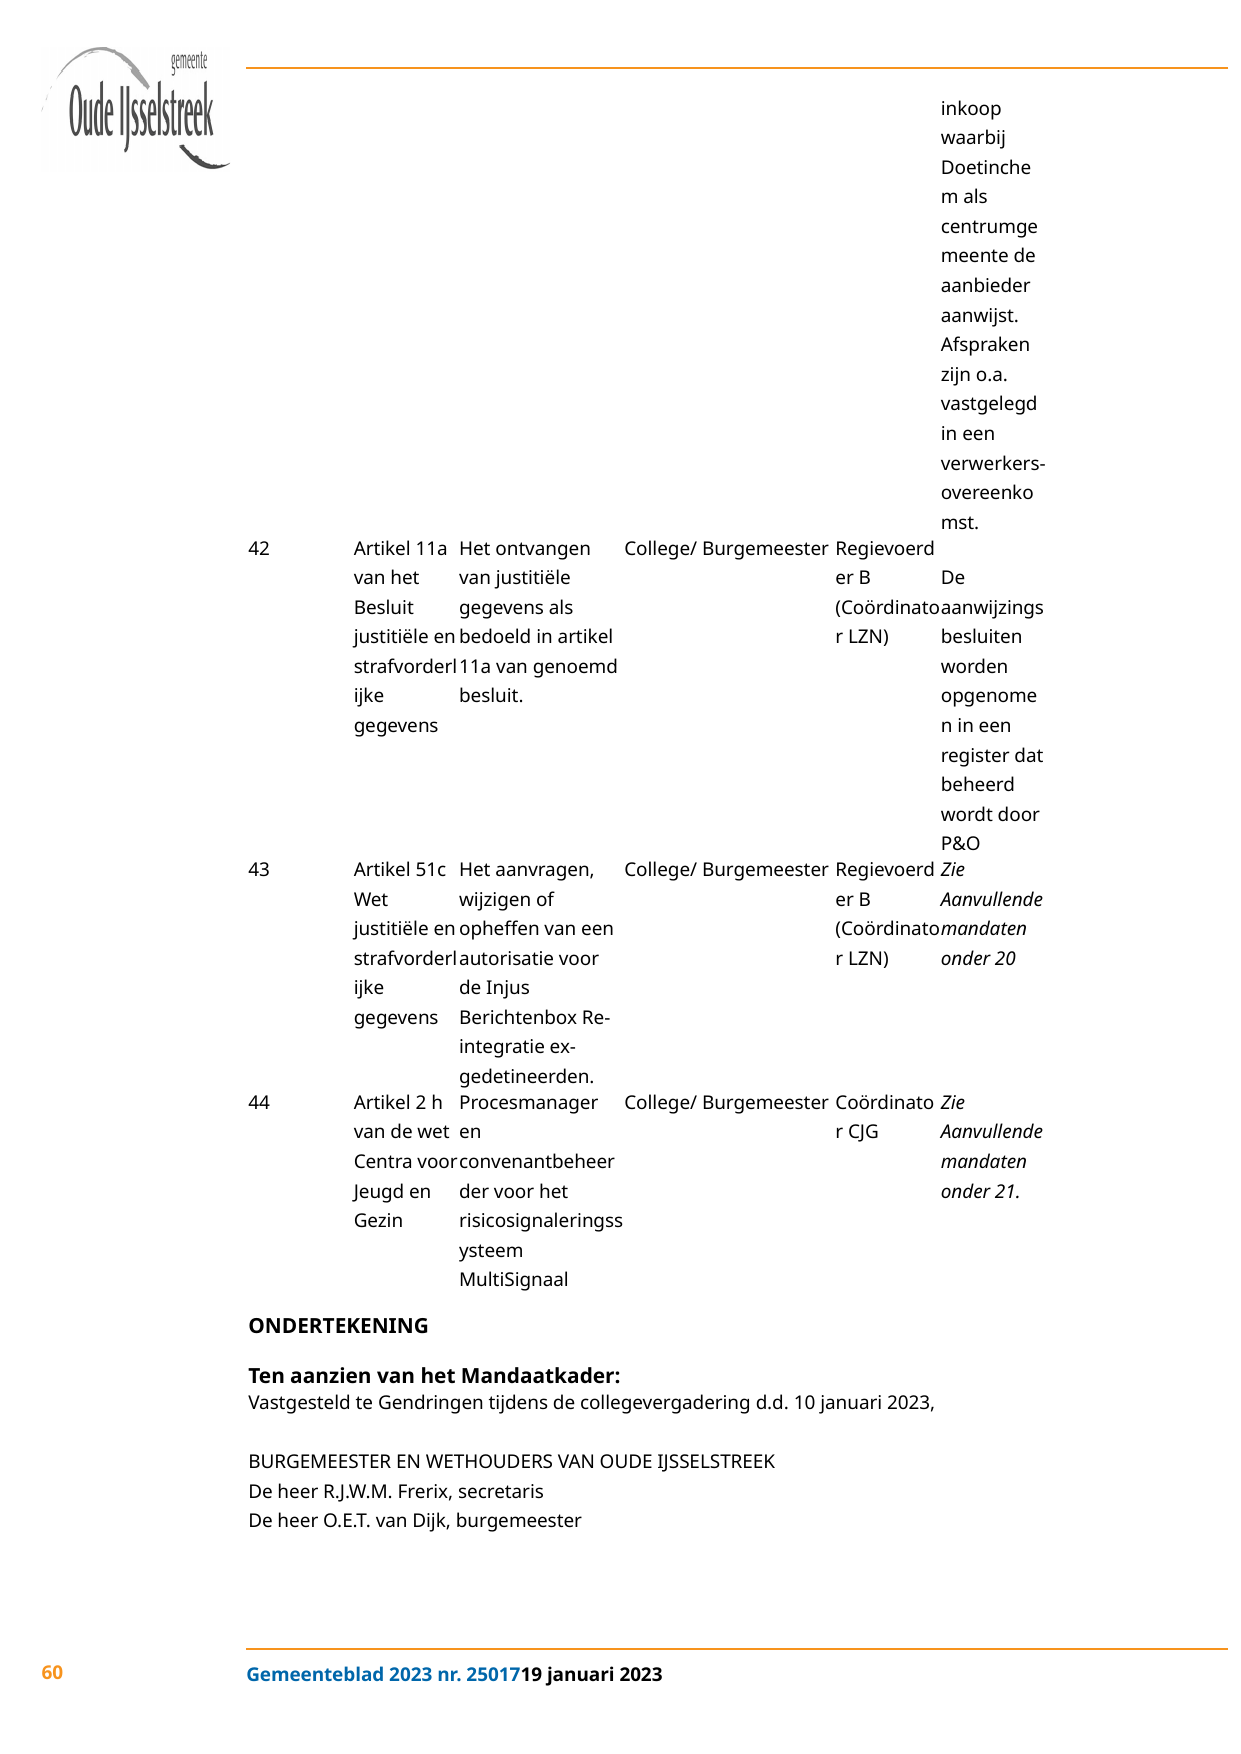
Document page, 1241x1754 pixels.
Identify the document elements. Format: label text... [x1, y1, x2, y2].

text Vastgesteld te Gendringen tijdens de collegevergadering d.d. 10 januari 2023, [248, 1389, 1152, 1415]
table_cell Zie Aanvullende mandaten onder 21. [941, 1089, 1046, 1292]
text De heer O.E.T. van Dijk, burgemeester [248, 1508, 1152, 1533]
table_cell 44 [248, 1089, 353, 1292]
table_cell [459, 95, 624, 535]
table_cell De aanwijzingsbesluiten worden opgenomen in een register dat beheerd wordt door P&O [941, 535, 1046, 856]
table_cell [354, 95, 459, 535]
table_cell Artikel 2 h van de wet Centra voor Jeugd en Gezin [354, 1089, 459, 1292]
table_cell [248, 95, 353, 535]
table_cell [835, 95, 941, 535]
table_cell 43 [248, 856, 353, 1089]
picture [41, 47, 231, 172]
table_cell Zie Aanvullende mandaten onder 20 [941, 856, 1046, 1089]
table_cell Procesmanager en convenantbeheerder voor het risicosignaleringssysteem MultiSignaal [459, 1089, 624, 1292]
table_cell 42 [248, 535, 353, 856]
text BURGEMEESTER EN WETHOUDERS VAN OUDE IJSSELSTREEK [248, 1448, 1152, 1474]
table_cell College/ Burgemeester [624, 1089, 835, 1292]
table_cell Coördinator CJG [835, 1089, 941, 1292]
table_cell inkoop waarbij Doetinchem als centrumgemeente de aanbieder aanwijst. Afspraken zijn o.a. vastgelegd in een verwerkers-overeenkomst. [941, 95, 1046, 535]
table_cell College/ Burgemeester [624, 535, 835, 856]
table_cell Regievoerder B (Coördinator LZN) [835, 535, 941, 856]
text ONDERTEKENING [248, 1312, 1152, 1340]
table_cell [624, 95, 835, 535]
table_cell Artikel 51c Wet justitiële en strafvorderlijke gegevens [354, 856, 459, 1089]
table_cell Het aanvragen, wijzigen of opheffen van een autorisatie voor de Injus Berichtenbox Re-integratie ex-gedetineerden. [459, 856, 624, 1089]
text Ten aanzien van het Mandaatkader: [248, 1361, 1152, 1389]
table_cell Het ontvangen van justitiële gegevens als bedoeld in artikel 11a van genoemd besluit. [459, 535, 624, 856]
table_cell Artikel 11a van het Besluit justitiële en strafvorderlijke gegevens [354, 535, 459, 856]
table_cell College/ Burgemeester [624, 856, 835, 1089]
text De heer R.J.W.M. Frerix, secretaris [248, 1478, 1152, 1504]
table_cell Regievoerder B (Coördinator LZN) [835, 856, 941, 1089]
